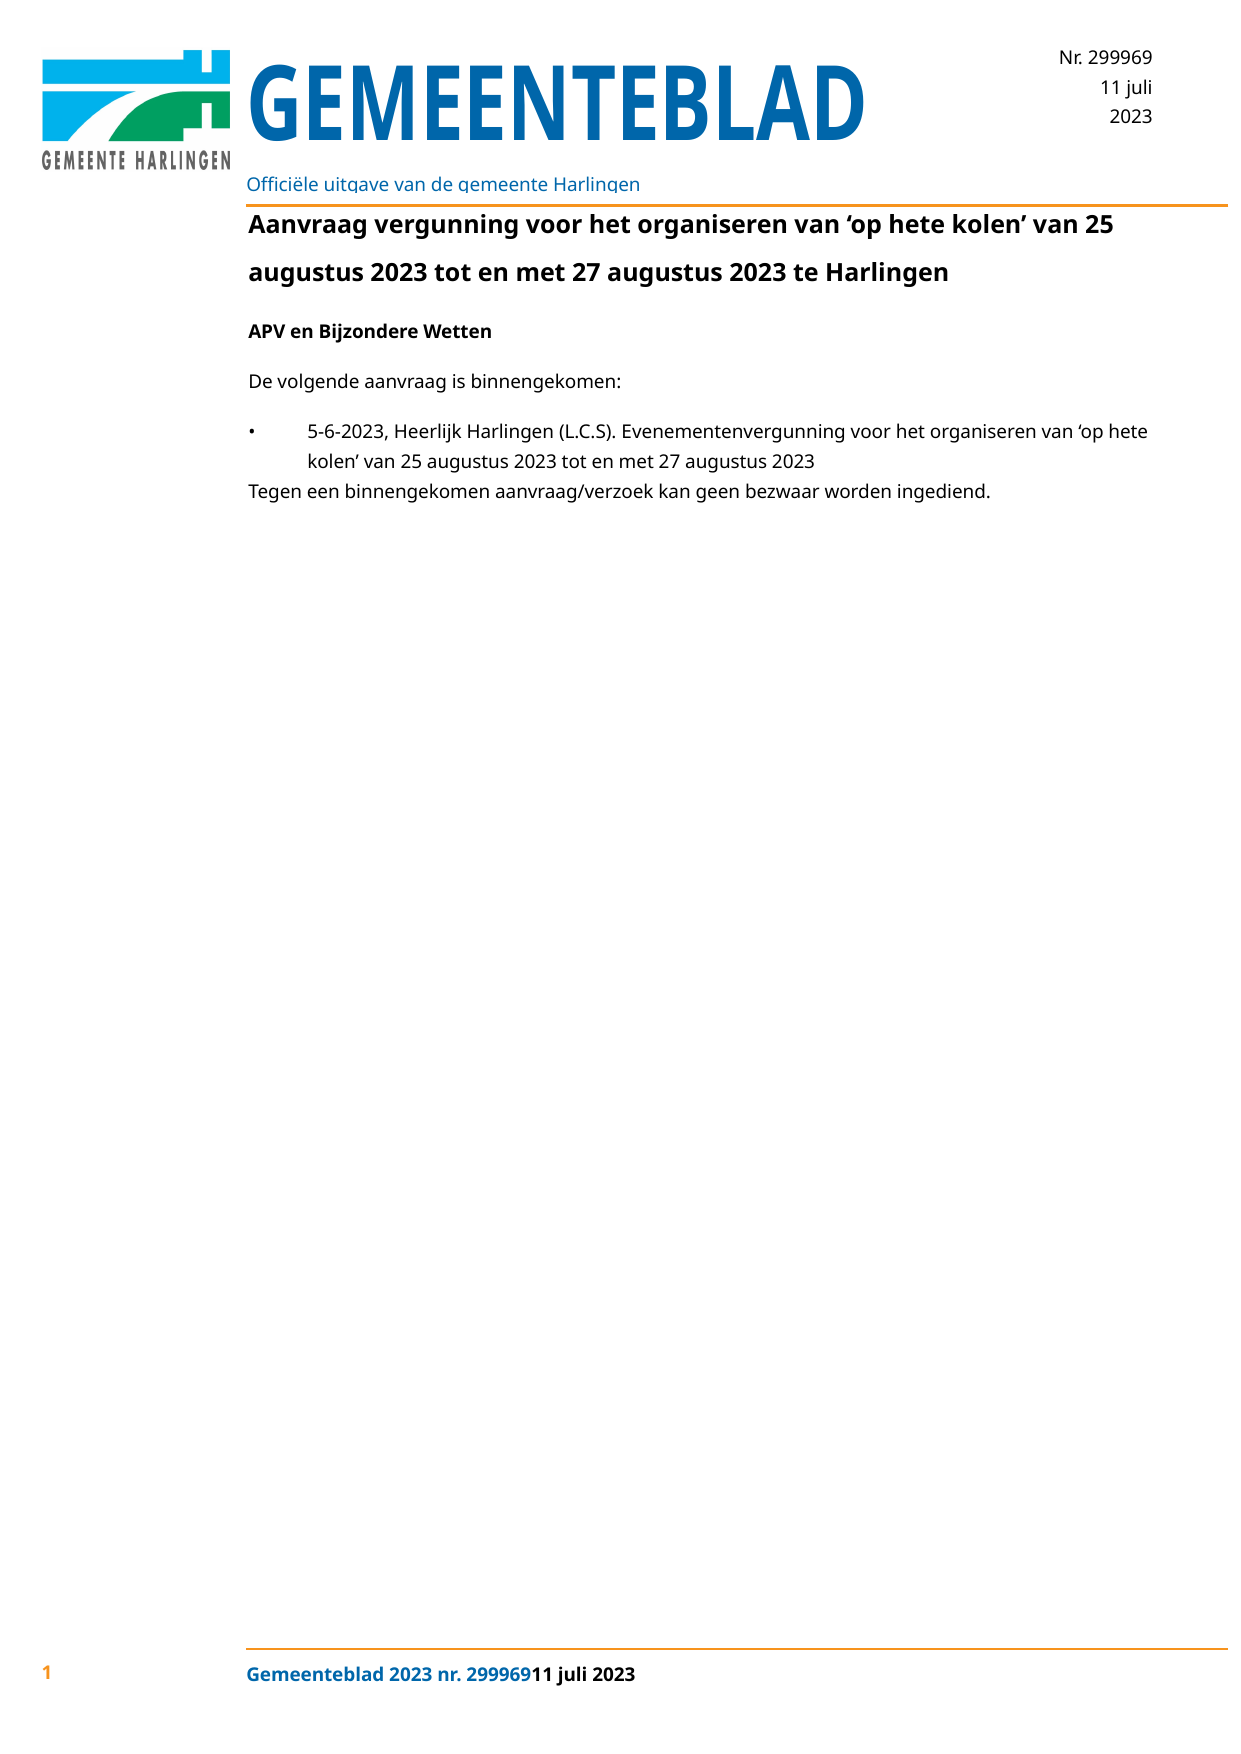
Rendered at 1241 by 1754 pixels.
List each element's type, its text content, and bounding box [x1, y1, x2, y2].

list 5-6-2023, Heerlijk Harlingen (L.C.S). Evenementenvergunning voor het organiseren van ‘op hete kolen’ van 25 augustus 2023 tot en met 27 augustus 2023 [248, 419, 1152, 474]
text APV en Bijzondere Wetten [248, 318, 1152, 344]
text Aanvraag vergunning voor het organiseren van ‘op hete kolen’ van 25 augustus 2023 tot en met 27 augustus 2023 te Harlingen [248, 207, 1152, 288]
text De volgende aanvraag is binnengekomen: [248, 368, 1152, 394]
text Tegen een binnengekomen aanvraag/verzoek kan geen bezwaar worden ingediend. [248, 478, 1152, 504]
picture [41, 47, 231, 172]
